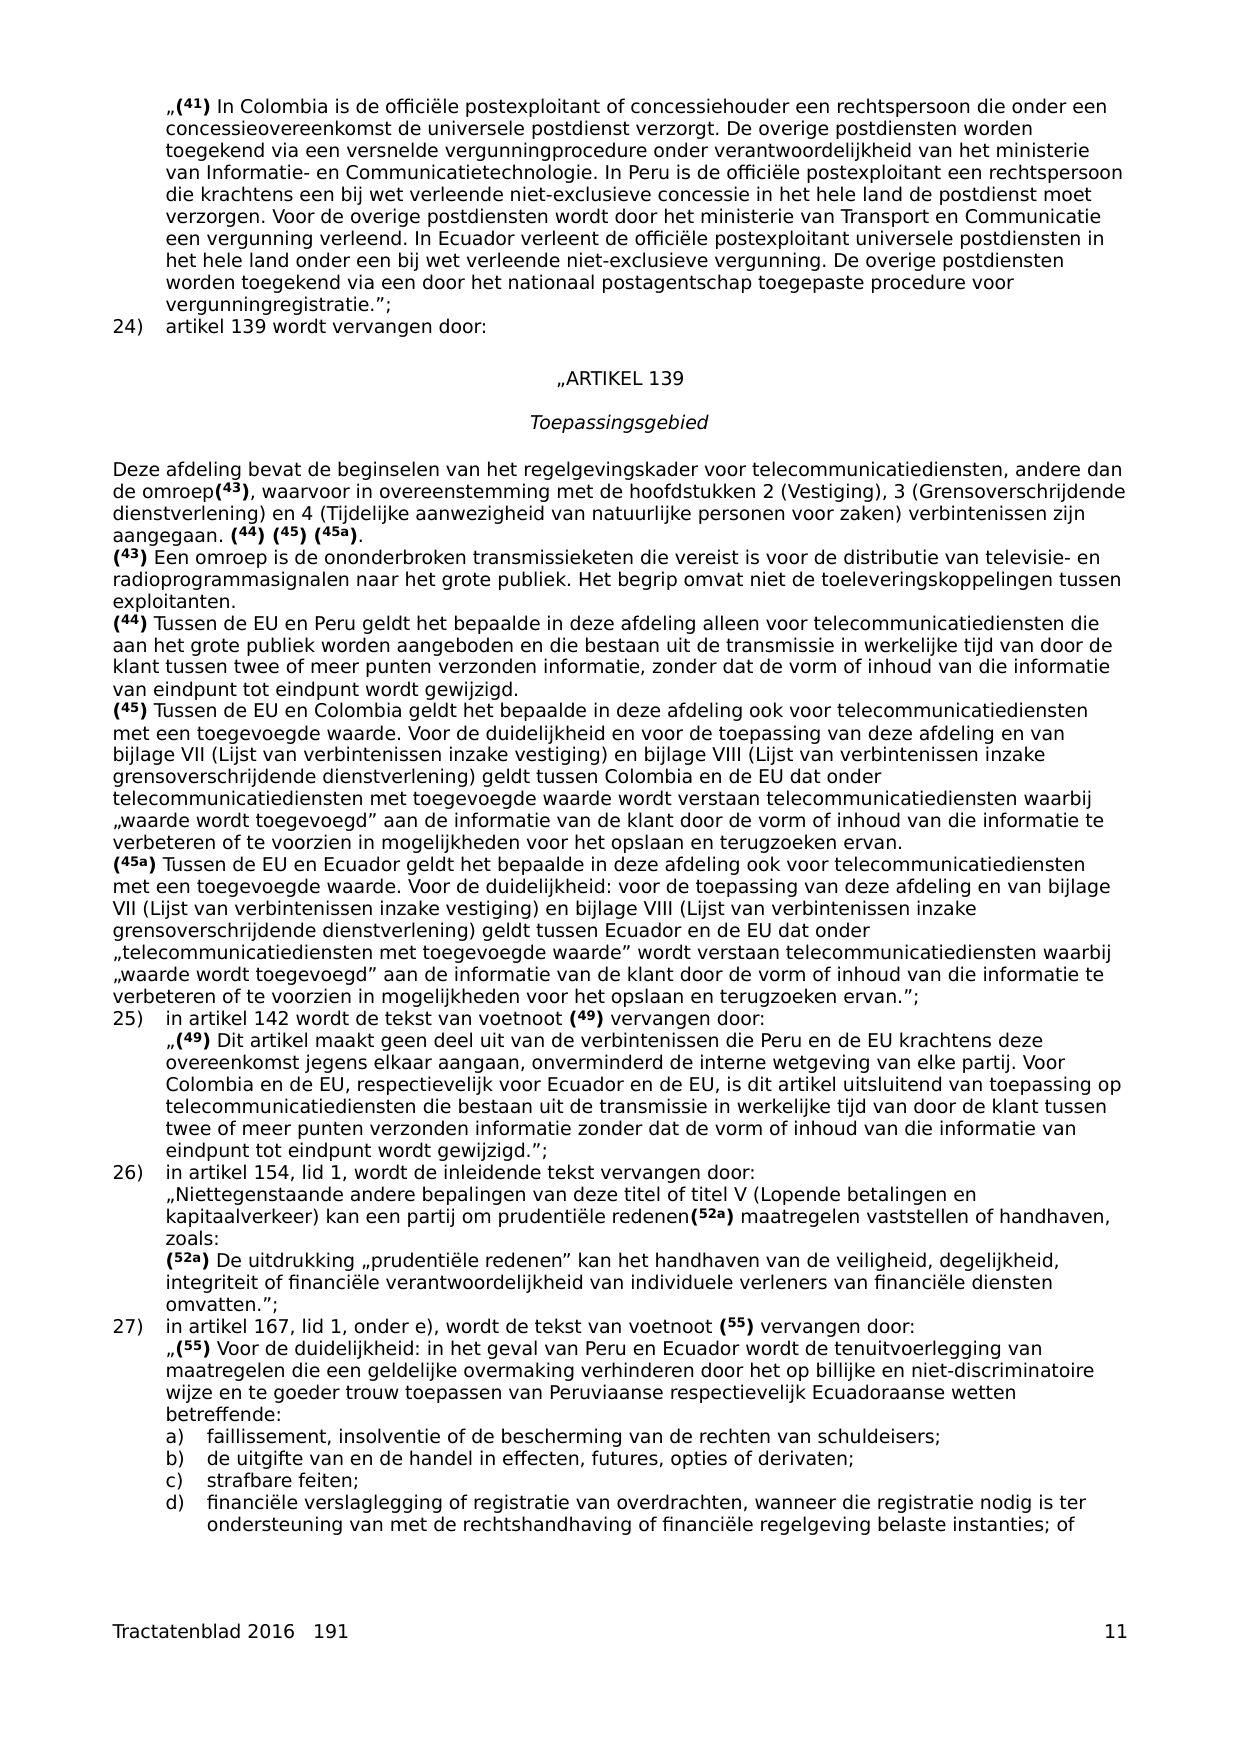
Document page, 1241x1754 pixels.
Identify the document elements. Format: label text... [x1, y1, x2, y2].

text „(49) Dit artikel maakt geen deel uit van de verbintenissen die Peru en de EU krachtens deze overeenkomst jegens elkaar aangaan, onverminderd de interne wetgeving van elke partij. Voor Colombia en de EU, respectievelijk voor Ecuador en de EU, is dit artikel uitsluitend van toepassing op telecommunicatiediensten die bestaan uit de transmissie in werkelijke tijd van door de klant tussen twee of meer punten verzonden informatie zonder dat de vorm of inhoud van die informatie van eindpunt tot eindpunt wordt gewijzigd.”; [165, 1030, 1128, 1162]
text Deze afdeling bevat de beginselen van het regelgevingskader voor telecommunicatiediensten, andere dan de omroep(43), waarvoor in overeenstemming met de hoofdstukken 2 (Vestiging), 3 (Grensoverschrijdende dienstverlening) en 4 (Tijdelijke aanwezigheid van natuurlijke personen voor zaken) verbintenissen zijn aangegaan. (44) (45) (45a). [112, 459, 1128, 547]
text (43) Een omroep is de ononderbroken transmissieketen die vereist is voor de distributie van televisie- en radioprogrammasignalen naar het grote publiek. Het begrip omvat niet de toeleveringskoppelingen tussen exploitanten. [112, 547, 1128, 612]
text 26) in artikel 154, lid 1, wordt de inleidende tekst vervangen door: [112, 1162, 1128, 1184]
subtitle „ARTIKEL 139 Toepassingsgebied [112, 368, 1128, 434]
text 27) in artikel 167, lid 1, onder e), wordt de tekst van voetnoot (55) vervangen door: [112, 1316, 1128, 1338]
text „(41) In Colombia is de officiële postexploitant of concessiehouder een rechtspersoon die onder een concessieovereenkomst de universele postdienst verzorgt. De overige postdiensten worden toegekend via een versnelde vergunningprocedure onder verantwoordelijkheid van het ministerie van Informatie- en Communicatietechnologie. In Peru is de officiële postexploitant een rechtspersoon die krachtens een bij wet verleende niet-exclusieve concessie in het hele land de postdienst moet verzorgen. Voor de overige postdiensten wordt door het ministerie van Transport en Communicatie een vergunning verleend. In Ecuador verleent de officiële postexploitant universele postdiensten in het hele land onder een bij wet verleende niet-exclusieve vergunning. De overige postdiensten worden toegekend via een door het nationaal postagentschap toegepaste procedure voor vergunningregistratie.”; [165, 96, 1128, 316]
text (45) Tussen de EU en Colombia geldt het bepaalde in deze afdeling ook voor telecommunicatiediensten met een toegevoegde waarde. Voor de duidelijkheid en voor de toepassing van deze afdeling en van bijlage VII (Lijst van verbintenissen inzake vestiging) en bijlage VIII (Lijst van verbintenissen inzake grensoverschrijdende dienstverlening) geldt tussen Colombia en de EU dat onder telecommunicatiediensten met toegevoegde waarde wordt verstaan telecommunicatiediensten waarbij „waarde wordt toegevoegd” aan de informatie van de klant door de vorm of inhoud van die informatie te verbeteren of te voorzien in mogelijkheden voor het opslaan en terugzoeken ervan. [112, 700, 1128, 854]
text c) strafbare feiten; [165, 1470, 1128, 1492]
text (45a) Tussen de EU en Ecuador geldt het bepaalde in deze afdeling ook voor telecommunicatiediensten met een toegevoegde waarde. Voor de duidelijkheid: voor de toepassing van deze afdeling en van bijlage VII (Lijst van verbintenissen inzake vestiging) en bijlage VIII (Lijst van verbintenissen inzake grensoverschrijdende dienstverlening) geldt tussen Ecuador en de EU dat onder „telecommunicatiediensten met toegevoegde waarde” wordt verstaan telecommunicatiediensten waarbij „waarde wordt toegevoegd” aan de informatie van de klant door de vorm of inhoud van die informatie te verbeteren of te voorzien in mogelijkheden voor het opslaan en terugzoeken ervan.”; [112, 854, 1128, 1008]
text „(55) Voor de duidelijkheid: in het geval van Peru en Ecuador wordt de tenuitvoerlegging van maatregelen die een geldelijke overmaking verhinderen door het op billijke en niet-discriminatoire wijze en te goeder trouw toepassen van Peruviaanse respectievelijk Ecuadoraanse wetten betreffende: [165, 1338, 1128, 1426]
text (44) Tussen de EU en Peru geldt het bepaalde in deze afdeling alleen voor telecommunicatiediensten die aan het grote publiek worden aangeboden en die bestaan uit de transmissie in werkelijke tijd van door de klant tussen twee of meer punten verzonden informatie, zonder dat de vorm of inhoud van die informatie van eindpunt tot eindpunt wordt gewijzigd. [112, 612, 1128, 700]
text b) de uitgifte van en de handel in effecten, futures, opties of derivaten; [165, 1448, 1128, 1470]
text 25) in artikel 142 wordt de tekst van voetnoot (49) vervangen door: [112, 1008, 1128, 1030]
text a) faillissement, insolventie of de bescherming van de rechten van schuldeisers; [165, 1426, 1128, 1448]
text d) financiële verslaglegging of registratie van overdrachten, wanneer die registratie nodig is ter ondersteuning van met de rechtshandhaving of financiële regelgeving belaste instanties; of [165, 1492, 1128, 1536]
text (52a) De uitdrukking „prudentiële redenen” kan het handhaven van de veiligheid, degelijkheid, integriteit of financiële verantwoordelijkheid van individuele verleners van financiële diensten omvatten.”; [165, 1250, 1128, 1316]
text „Niettegenstaande andere bepalingen van deze titel of titel V (Lopende betalingen en kapitaalverkeer) kan een partij om prudentiële redenen(52a) maatregelen vaststellen of handhaven, zoals: [165, 1184, 1128, 1250]
text 24) artikel 139 wordt vervangen door: [112, 316, 1128, 338]
